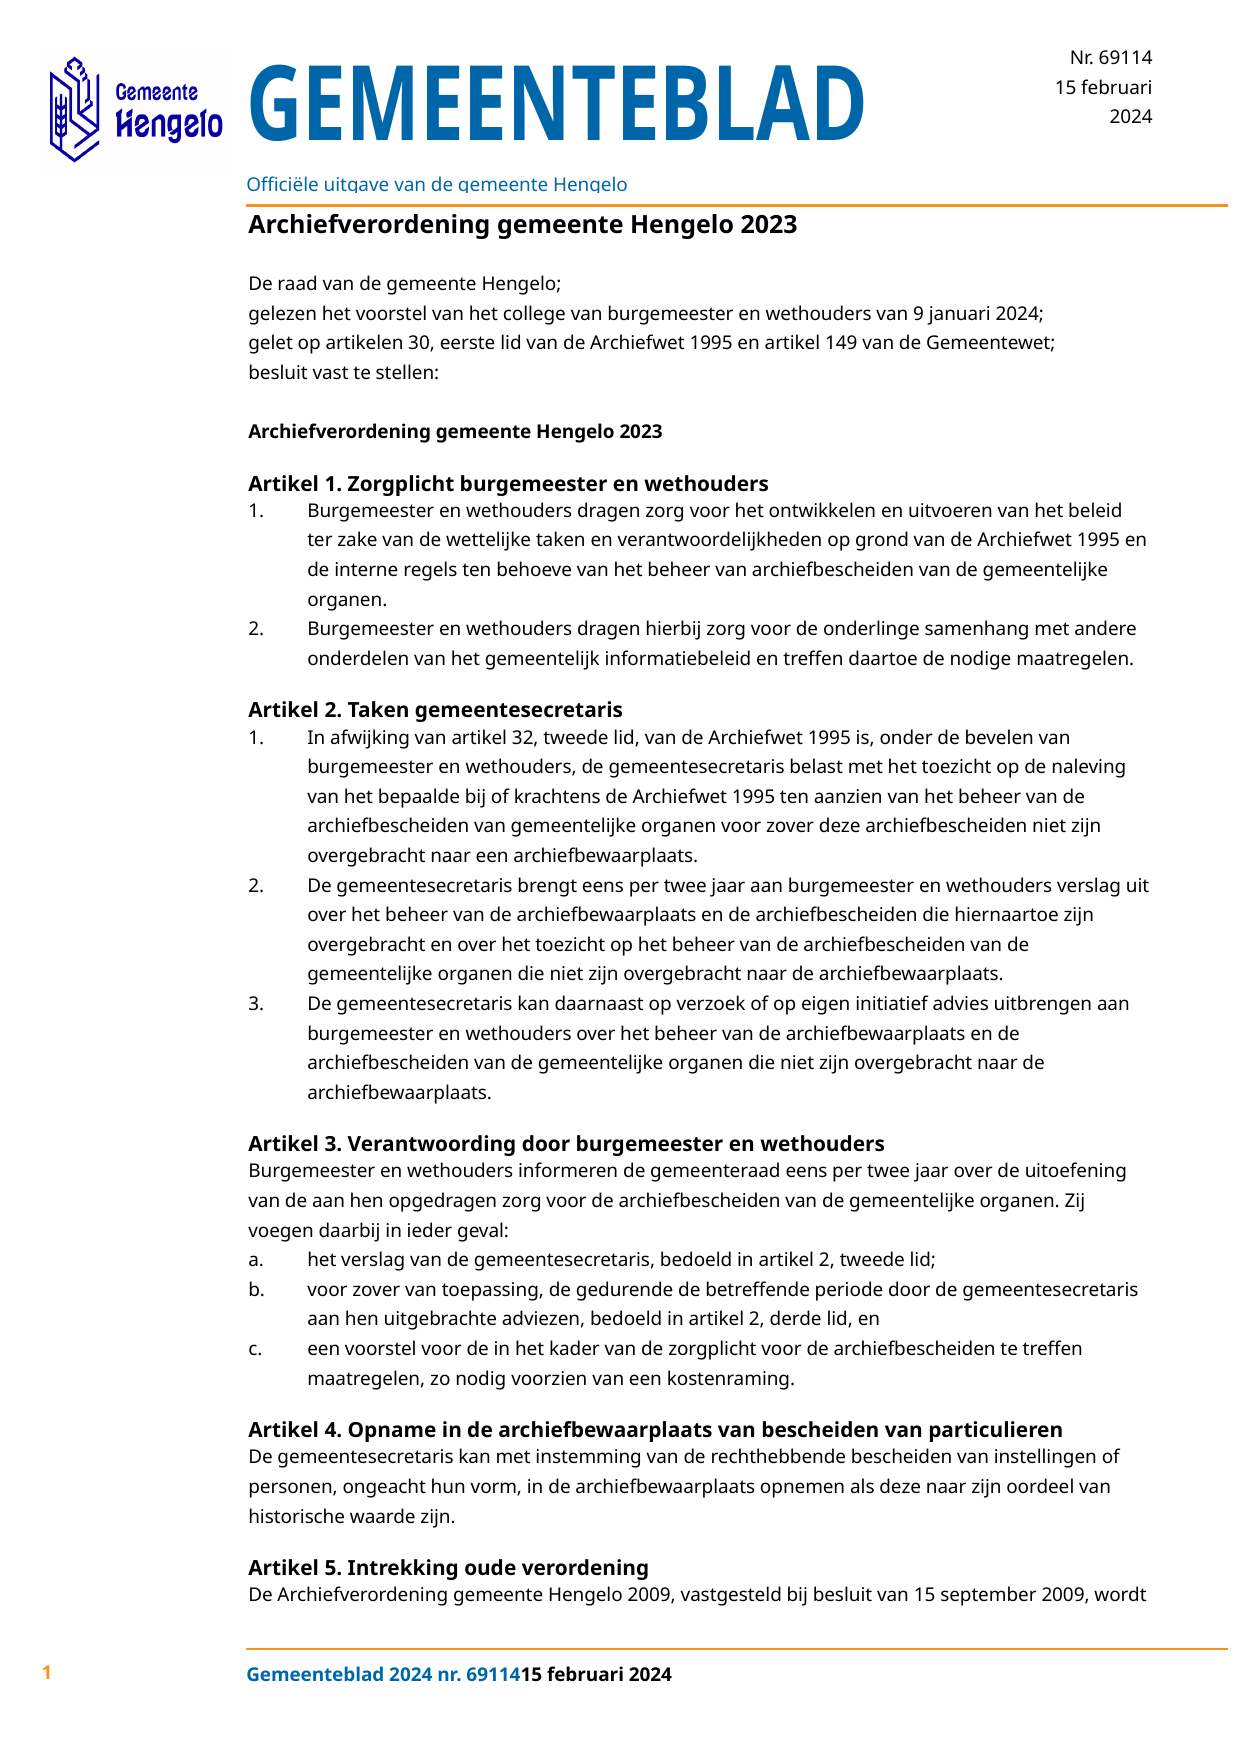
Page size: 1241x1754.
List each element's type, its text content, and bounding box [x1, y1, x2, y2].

text Archiefverordening gemeente Hengelo 2023 [248, 207, 1152, 241]
text gelet op artikelen 30, eerste lid van de Archiefwet 1995 en artikel 149 van de Gemeentewet; [248, 329, 1152, 355]
text Artikel 4. Opname in de archiefbewaarplaats van bescheiden van particulieren [248, 1415, 1152, 1444]
list Burgemeester en wethouders dragen hierbij zorg voor de onderlinge samenhang met andere onderdelen van het gemeentelijk informatiebeleid en treffen daartoe de nodige maatregelen. [248, 615, 1152, 671]
list Burgemeester en wethouders dragen zorg voor het ontwikkelen en uitvoeren van het beleid ter zake van de wettelijke taken en verantwoordelijkheden op grond van de Archiefwet 1995 en de interne regels ten behoeve van het beheer van archiefbescheiden van de gemeentelijke organen. [248, 497, 1152, 612]
text besluit vast te stellen: [248, 359, 1152, 385]
list De gemeentesecretaris kan daarnaast op verzoek of op eigen initiatief advies uitbrengen aan burgemeester en wethouders over het beheer van de archiefbewaarplaats en de archiefbescheiden van de gemeentelijke organen die niet zijn overgebracht naar de archiefbewaarplaats. [248, 990, 1152, 1104]
text De raad van de gemeente Hengelo; [248, 270, 1152, 296]
text Artikel 1. Zorgplicht burgemeester en wethouders [248, 469, 1152, 497]
list een voorstel voor de in het kader van de zorgplicht voor de archiefbescheiden te treffen maatregelen, zo nodig voorzien van een kostenraming. [248, 1335, 1152, 1391]
text De gemeentesecretaris kan met instemming van de rechthebbende bescheiden van instellingen of personen, ongeacht hun vorm, in de archiefbewaarplaats opnemen als deze naar zijn oordeel van historische waarde zijn. [248, 1444, 1152, 1528]
list De gemeentesecretaris brengt eens per twee jaar aan burgemeester en wethouders verslag uit over het beheer van de archiefbewaarplaats en de archiefbescheiden die hiernaartoe zijn overgebracht en over het toezicht op het beheer van de archiefbescheiden van de gemeentelijke organen die niet zijn overgebracht naar de archiefbewaarplaats. [248, 872, 1152, 986]
text gelezen het voorstel van het college van burgemeester en wethouders van 9 januari 2024; [248, 300, 1152, 326]
text Artikel 2. Taken gemeentesecretaris [248, 695, 1152, 724]
list het verslag van de gemeentesecretaris, bedoeld in artikel 2, tweede lid; [248, 1246, 1152, 1272]
text Artikel 3. Verantwoording door burgemeester en wethouders [248, 1129, 1152, 1158]
text Archiefverordening gemeente Hengelo 2023 [248, 418, 1152, 444]
text De Archiefverordening gemeente Hengelo 2009, vastgesteld bij besluit van 15 september 2009, wordt [248, 1582, 1152, 1607]
text Artikel 5. Intrekking oude verordening [248, 1553, 1152, 1582]
list voor zover van toepassing, de gedurende de betreffende periode door de gemeentesecretaris aan hen uitgebrachte adviezen, bedoeld in artikel 2, derde lid, en [248, 1276, 1152, 1331]
list In afwijking van artikel 32, tweede lid, van de Archiefwet 1995 is, onder de bevelen van burgemeester en wethouders, de gemeentesecretaris belast met het toezicht op de naleving van het bepaalde bij of krachtens de Archiefwet 1995 ten aanzien van het beheer van de archiefbescheiden van gemeentelijke organen voor zover deze archiefbescheiden niet zijn overgebracht naar een archiefbewaarplaats. [248, 724, 1152, 868]
text Burgemeester en wethouders informeren de gemeenteraad eens per twee jaar over de uitoefening van de aan hen opgedragen zorg voor de archiefbescheiden van de gemeentelijke organen. Zij voegen daarbij in ieder geval: [248, 1158, 1152, 1243]
picture [41, 47, 231, 172]
